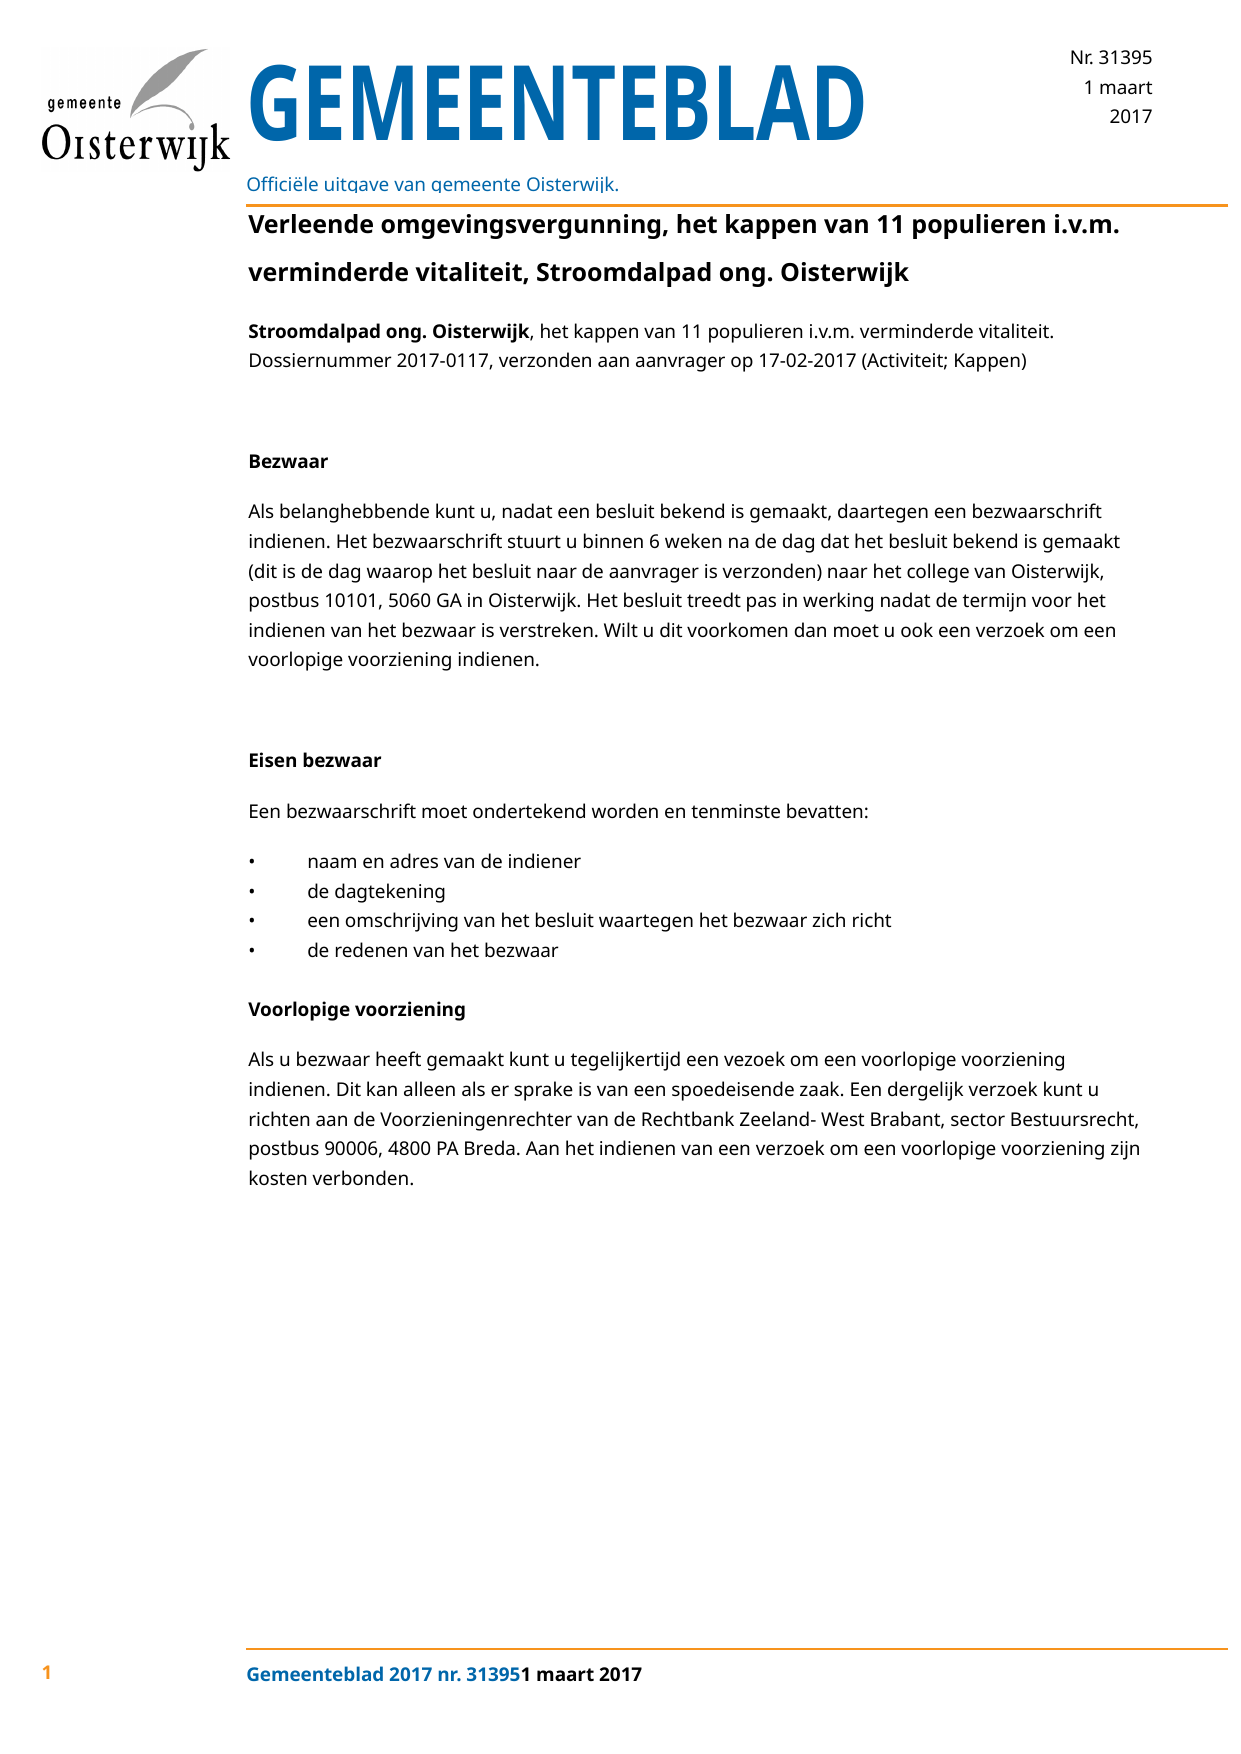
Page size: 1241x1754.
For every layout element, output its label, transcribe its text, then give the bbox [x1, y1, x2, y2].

list een omschrijving van het besluit waartegen het bezwaar zich richt [248, 907, 1152, 933]
picture [41, 47, 231, 172]
list naam en adres van de indiener [248, 848, 1152, 874]
text Als u bezwaar heeft gemaakt kunt u tegelijkertijd een vezoek om een voorlopige voorziening indienen. Dit kan alleen als er sprake is van een spoedeisende zaak. Een dergelijk verzoek kunt u richten aan de Voorzieningenrechter van de Rechtbank Zeeland- West Brabant, sector Bestuursrecht, postbus 90006, 4800 PA Breda. Aan het indienen van een verzoek om een voorlopige voorziening zijn kosten verbonden. [248, 1047, 1152, 1191]
list de redenen van het bezwaar [248, 937, 1152, 963]
list de dagtekening [248, 878, 1152, 904]
text Eisen bezwaar [248, 747, 1152, 773]
text Stroomdalpad ong. Oisterwijk, het kappen van 11 populieren i.v.m. verminderde vitaliteit. Dossiernummer 2017-0117, verzonden aan aanvrager op 17-02-2017 (Activiteit; Kappen) [248, 318, 1152, 373]
text Bezwaar [248, 448, 1152, 474]
text Een bezwaarschrift moet ondertekend worden en tenminste bevatten: [248, 798, 1152, 824]
text Verleende omgevingsvergunning, het kappen van 11 populieren i.v.m. verminderde vitaliteit, Stroomdalpad ong. Oisterwijk [248, 207, 1152, 288]
text Als belanghebbende kunt u, nadat een besluit bekend is gemaakt, daartegen een bezwaarschrift indienen. Het bezwaarschrift stuurt u binnen 6 weken na de dag dat het besluit bekend is gemaakt (dit is de dag waarop het besluit naar de aanvrager is verzonden) naar het college van Oisterwijk, postbus 10101, 5060 GA in Oisterwijk. Het besluit treedt pas in werking nadat de termijn voor het indienen van het bezwaar is verstreken. Wilt u dit voorkomen dan moet u ook een verzoek om een voorlopige voorziening indienen. [248, 499, 1152, 672]
text Voorlopige voorziening [248, 996, 1152, 1022]
